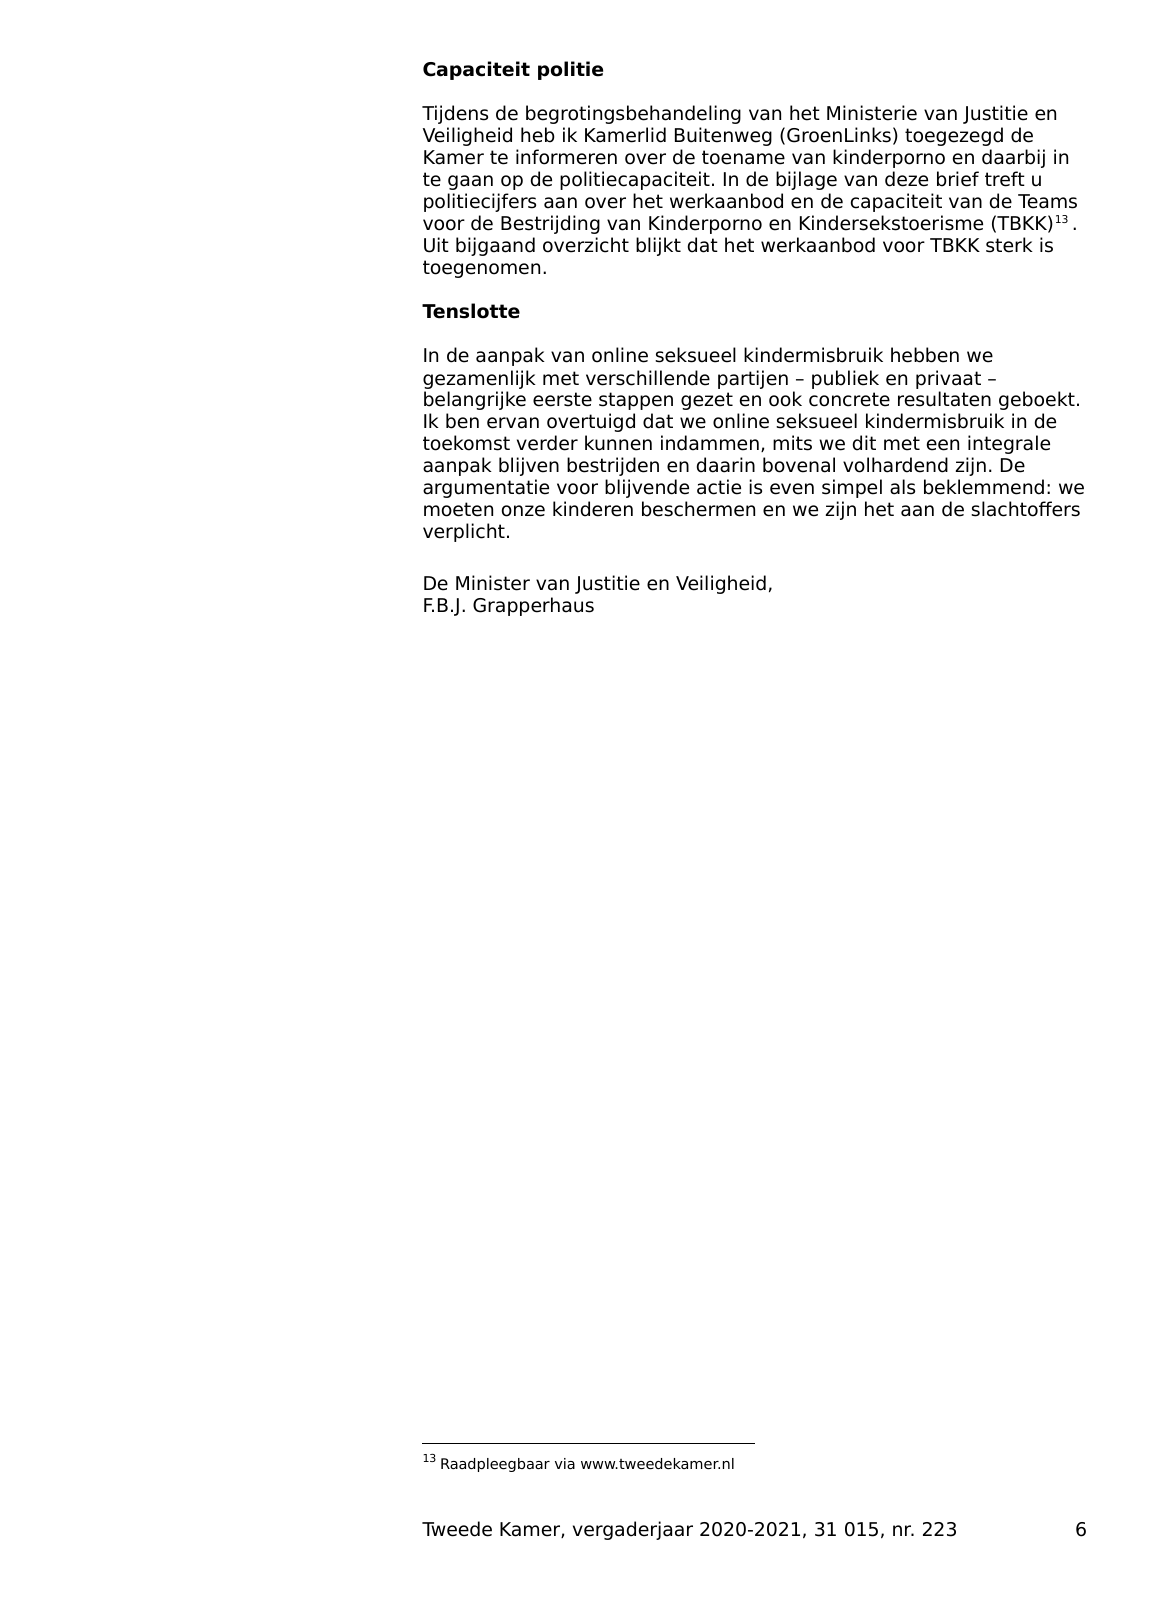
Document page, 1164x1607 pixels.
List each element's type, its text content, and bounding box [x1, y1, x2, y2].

text Tijdens de begrotingsbehandeling van het Ministerie van Justitie en Veiligheid heb ik Kamerlid Buitenweg (GroenLinks) toegezegd de Kamer te informeren over de toename van kinderporno en daarbij in te gaan op de politiecapaciteit. In de bijlage van deze brief treft u politiecijfers aan over het werkaanbod en de capaciteit van de Teams voor de Bestrijding van Kinderporno en Kindersekstoerisme (TBKK). Uit bijgaand overzicht blijkt dat het werkaanbod voor TBKK sterk is toegenomen. [422, 103, 1087, 279]
subtitle Capaciteit politie [422, 59, 1087, 81]
text De Minister van Justitie en Veiligheid, F.B.J. Grapperhaus [422, 573, 1087, 617]
text In de aanpak van online seksueel kindermisbruik hebben we gezamenlijk met verschillende partijen – publiek en privaat – belangrijke eerste stappen gezet en ook concrete resultaten geboekt. Ik ben ervan overtuigd dat we online seksueel kindermisbruik in de toekomst verder kunnen indammen, mits we dit met een integrale aanpak blijven bestrijden en daarin bovenal volhardend zijn. De argumentatie voor blijvende actie is even simpel als beklemmend: we moeten onze kinderen beschermen en we zijn het aan de slachtoffers verplicht. [422, 345, 1087, 543]
text Raadpleegbaar via www.tweedekamer.nl [422, 1452, 1087, 1474]
subtitle Tenslotte [422, 301, 1087, 323]
